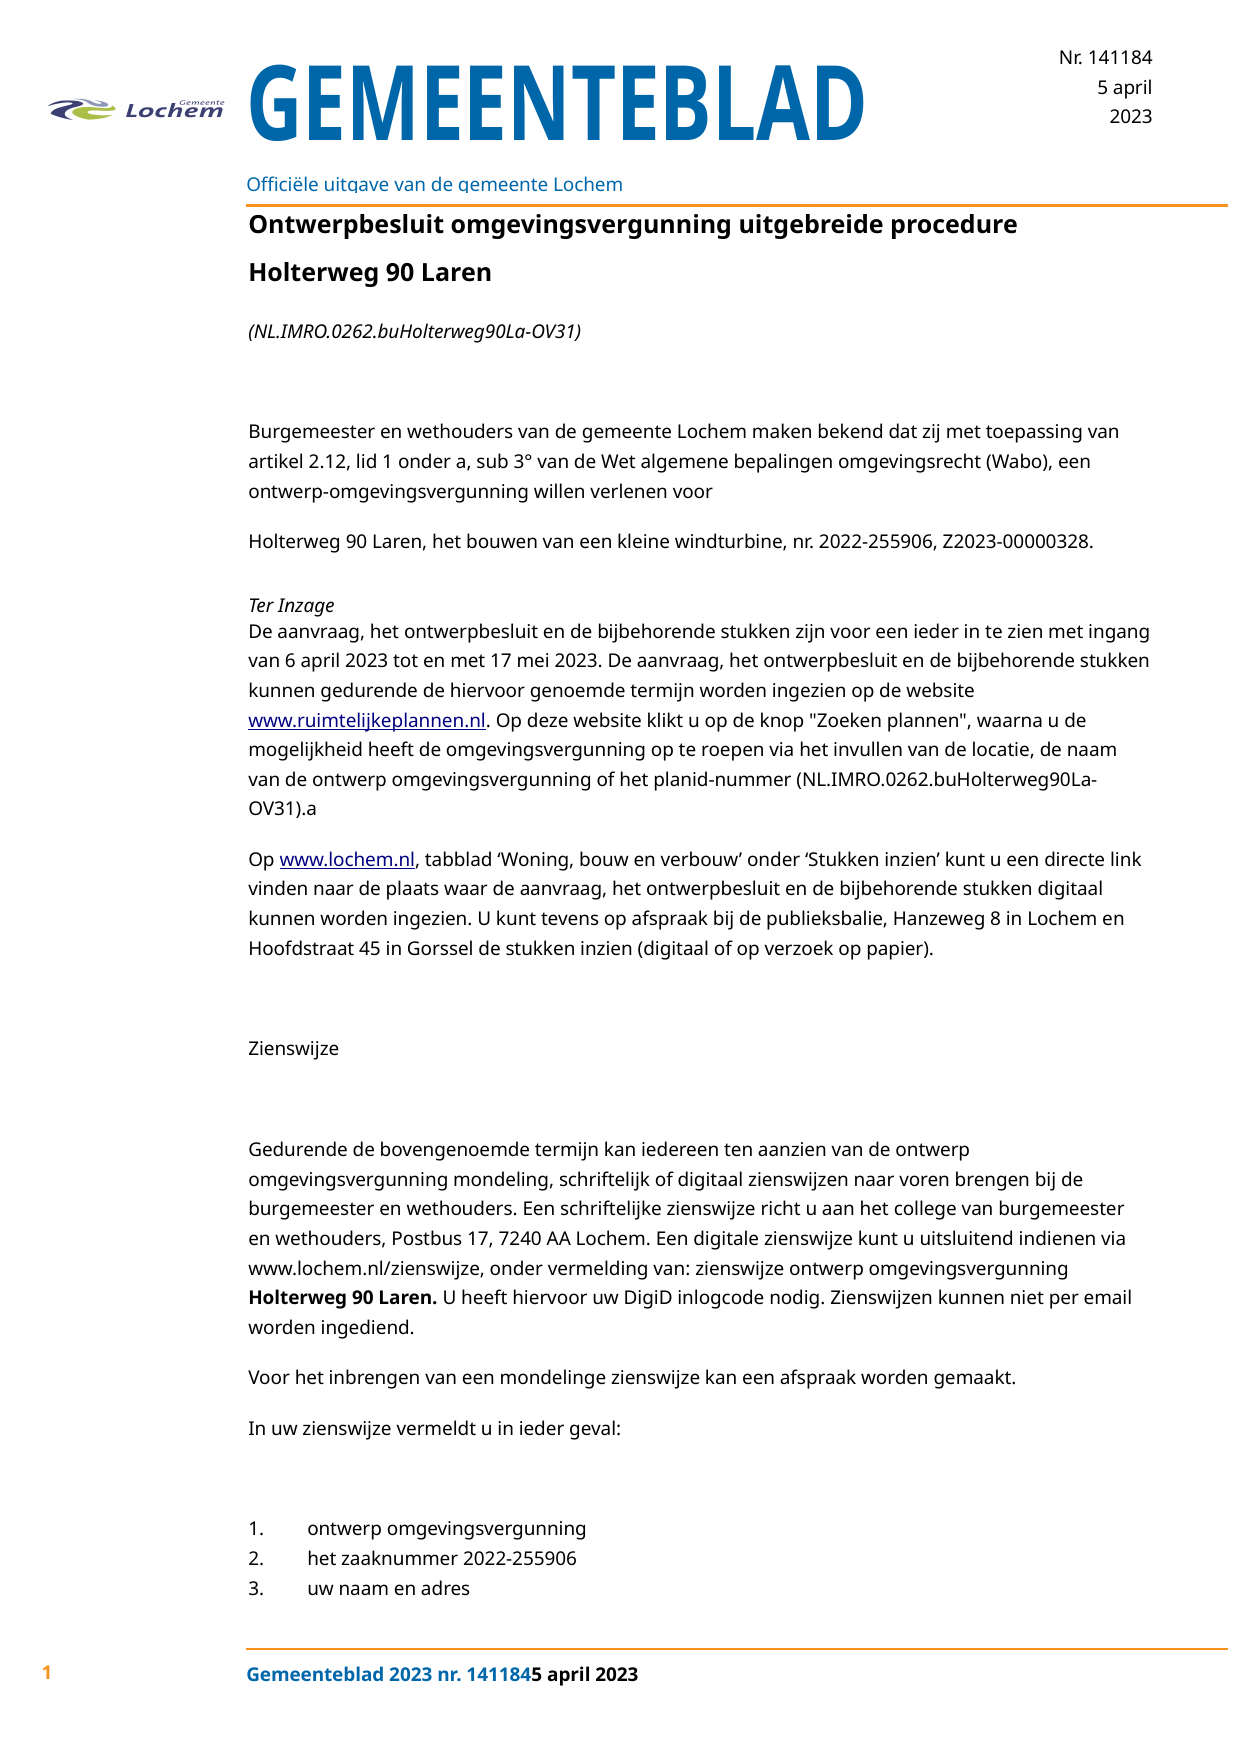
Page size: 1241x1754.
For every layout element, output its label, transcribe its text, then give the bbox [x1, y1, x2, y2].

text Gedurende de bovengenoemde termijn kan iedereen ten aanzien van de ontwerp omgevingsvergunning mondeling, schriftelijk of digitaal zienswijzen naar voren brengen bij de burgemeester en wethouders. Een schriftelijke zienswijze richt u aan het college van burgemeester en wethouders, Postbus 17, 7240 AA Lochem. Een digitale zienswijze kunt u uitsluitend indienen via www.lochem.nl/zienswijze, onder vermelding van: zienswijze ontwerp omgevingsvergunning Holterweg 90 Laren. U heeft hiervoor uw DigiD inlogcode nodig. Zienswijzen kunnen niet per email worden ingediend. [248, 1136, 1152, 1339]
text In uw zienswijze vermeldt u in ieder geval: [248, 1415, 1152, 1440]
text (NL.IMRO.0262.buHolterweg90La-OV31) [248, 318, 1152, 344]
list ontwerp omgevingsvergunning [248, 1516, 1152, 1541]
text Burgemeester en wethouders van de gemeente Lochem maken bekend dat zij met toepassing van artikel 2.12, lid 1 onder a, sub 3° van de Wet algemene bepalingen omgevingsrecht (Wabo), een ontwerp-omgevingsvergunning willen verlenen voor [248, 419, 1152, 504]
text Voor het inbrengen van een mondelinge zienswijze kan een afspraak worden gemaakt. [248, 1364, 1152, 1390]
text Ter Inzage [248, 592, 1152, 618]
list het zaaknummer 2022-255906 [248, 1545, 1152, 1571]
list uw naam en adres [248, 1575, 1152, 1600]
text De aanvraag, het ontwerpbesluit en de bijbehorende stukken zijn voor een ieder in te zien met ingang van 6 april 2023 tot en met 17 mei 2023. De aanvraag, het ontwerpbesluit en de bijbehorende stukken kunnen gedurende de hiervoor genoemde termijn worden ingezien op de website www.ruimtelijkeplannen.nl. Op deze website klikt u op de knop "Zoeken plannen", waarna u de mogelijkheid heeft de omgevingsvergunning op te roepen via het invullen van de locatie, de naam van de ontwerp omgevingsvergunning of het planid-nummer (NL.IMRO.0262.buHolterweg90La-OV31).a [248, 618, 1152, 821]
text Op www.lochem.nl, tabblad ‘Woning, bouw en verbouw’ onder ‘Stukken inzien’ kunt u een directe link vinden naar de plaats waar de aanvraag, het ontwerpbesluit en de bijbehorende stukken digitaal kunnen worden ingezien. U kunt tevens op afspraak bij de publieksbalie, Hanzeweg 8 in Lochem en Hoofdstraat 45 in Gorssel de stukken inzien (digitaal of op verzoek op papier). [248, 846, 1152, 960]
picture [41, 47, 231, 172]
text Ontwerpbesluit omgevingsvergunning uitgebreide procedure Holterweg 90 Laren [248, 207, 1152, 288]
text Holterweg 90 Laren, het bouwen van een kleine windturbine, nr. 2022-255906, Z2023-00000328. [248, 528, 1152, 554]
text Zienswijze [248, 1036, 1152, 1061]
